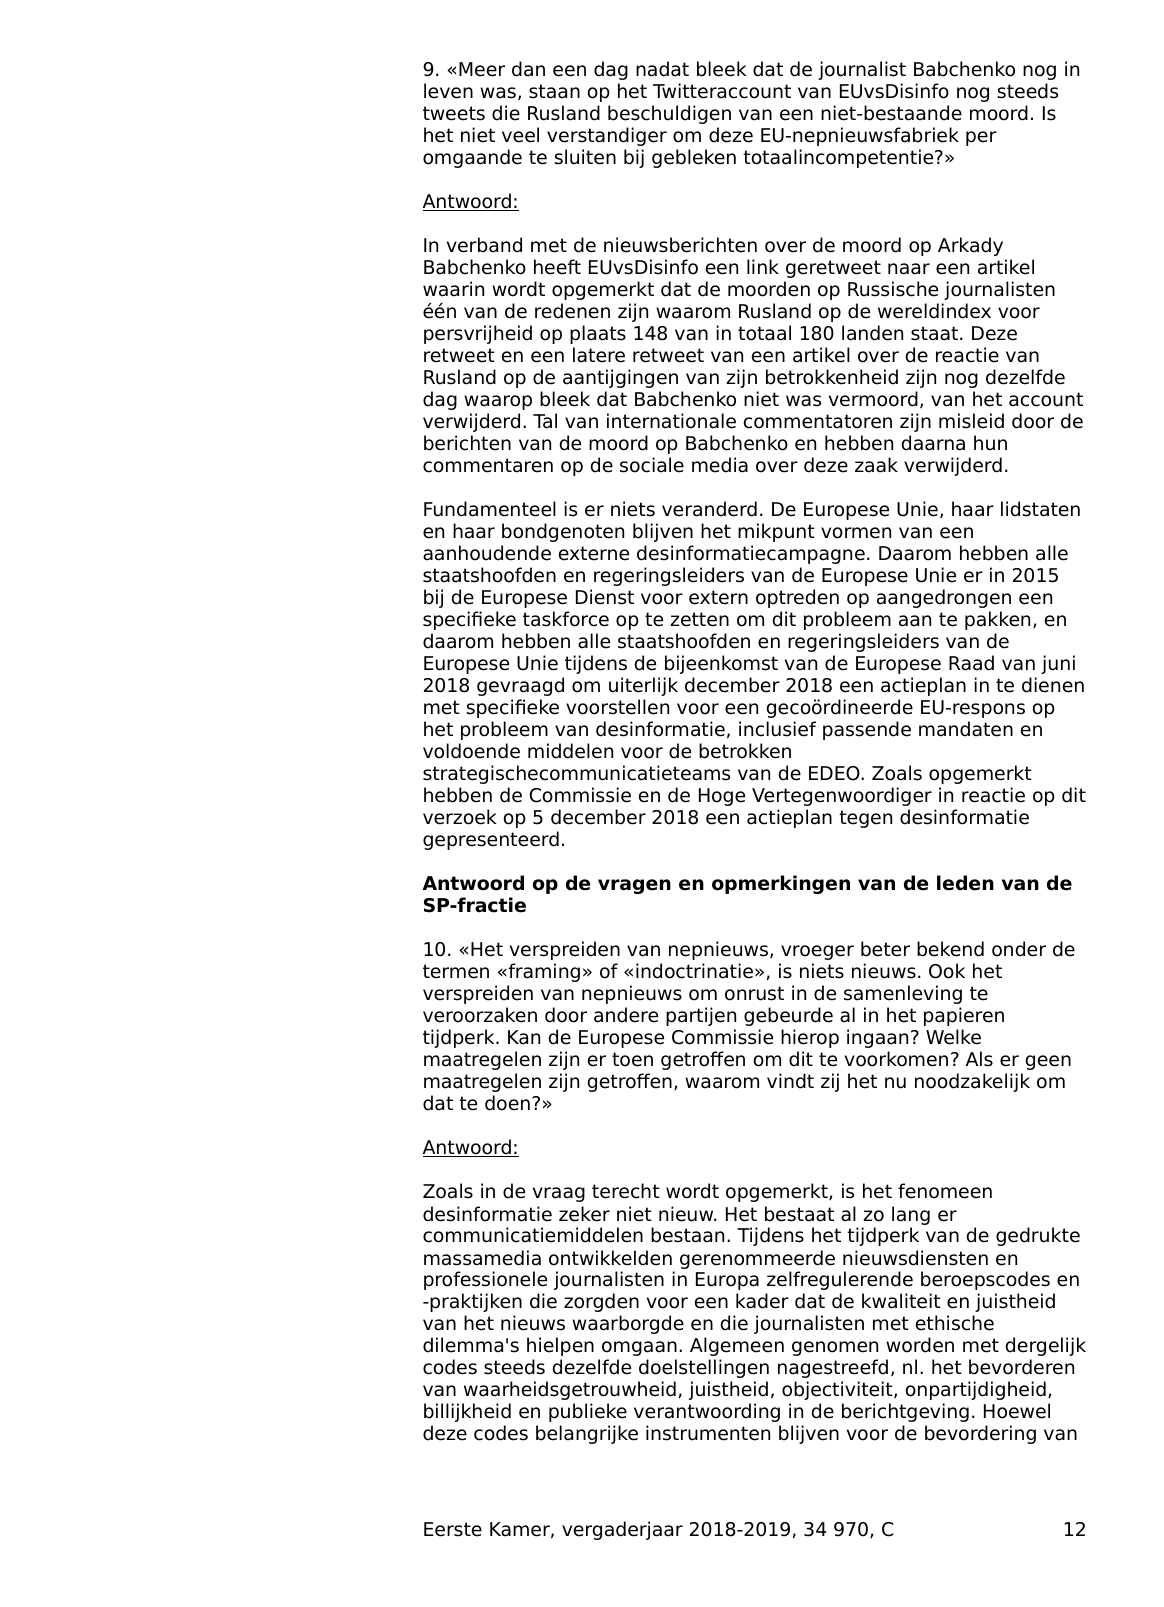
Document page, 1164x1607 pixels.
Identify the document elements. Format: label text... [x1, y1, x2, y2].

text Zoals in de vraag terecht wordt opgemerkt, is het fenomeen desinformatie zeker niet nieuw. Het bestaat al zo lang er communicatiemiddelen bestaan. Tijdens het tijdperk van de gedrukte massamedia ontwikkelden gerenommeerde nieuwsdiensten en professionele journalisten in Europa zelfregulerende beroepscodes en -praktijken die zorgden voor een kader dat de kwaliteit en juistheid van het nieuws waarborgde en die journalisten met ethische dilemma's hielpen omgaan. Algemeen genomen worden met dergelijk codes steeds dezelfde doelstellingen nagestreefd, nl. het bevorderen van waarheidsgetrouwheid, juistheid, objectiviteit, onpartijdigheid, billijkheid en publieke verantwoording in de berichtgeving. Hoewel deze codes belangrijke instrumenten blijven voor de bevordering van [422, 1181, 1087, 1445]
text 9. «Meer dan een dag nadat bleek dat de journalist Babchenko nog in leven was, staan op het Twitteraccount van EUvsDisinfo nog steeds tweets die Rusland beschuldigen van een niet-bestaande moord. Is het niet veel verstandiger om deze EU-nepnieuwsfabriek per omgaande te sluiten bij gebleken totaalincompetentie?» [422, 59, 1087, 169]
text Fundamenteel is er niets veranderd. De Europese Unie, haar lidstaten en haar bondgenoten blijven het mikpunt vormen van een aanhoudende externe desinformatiecampagne. Daarom hebben alle staatshoofden en regeringsleiders van de Europese Unie er in 2015 bij de Europese Dienst voor extern optreden op aangedrongen een specifieke taskforce op te zetten om dit probleem aan te pakken, en daarom hebben alle staatshoofden en regeringsleiders van de Europese Unie tijdens de bijeenkomst van de Europese Raad van juni 2018 gevraagd om uiterlijk december 2018 een actieplan in te dienen met specifieke voorstellen voor een gecoördineerde EU-respons op het probleem van desinformatie, inclusief passende mandaten en voldoende middelen voor de betrokken strategischecommunicatieteams van de EDEO. Zoals opgemerkt hebben de Commissie en de Hoge Vertegenwoordiger in reactie op dit verzoek op 5 december 2018 een actieplan tegen desinformatie gepresenteerd. [422, 499, 1087, 851]
subtitle Antwoord op de vragen en opmerkingen van de leden van de SP-fractie [422, 873, 1087, 917]
text In verband met de nieuwsberichten over de moord op Arkady Babchenko heeft EUvsDisinfo een link geretweet naar een artikel waarin wordt opgemerkt dat de moorden op Russische journalisten één van de redenen zijn waarom Rusland op de wereldindex voor persvrijheid op plaats 148 van in totaal 180 landen staat. Deze retweet en een latere retweet van een artikel over de reactie van Rusland op de aantijgingen van zijn betrokkenheid zijn nog dezelfde dag waarop bleek dat Babchenko niet was vermoord, van het account verwijderd. Tal van internationale commentatoren zijn misleid door de berichten van de moord op Babchenko en hebben daarna hun commentaren op de sociale media over deze zaak verwijderd. [422, 235, 1087, 477]
subtitle Antwoord: [422, 191, 1087, 213]
text 10. «Het verspreiden van nepnieuws, vroeger beter bekend onder de termen «framing» of «indoctrinatie», is niets nieuws. Ook het verspreiden van nepnieuws om onrust in de samenleving te veroorzaken door andere partijen gebeurde al in het papieren tijdperk. Kan de Europese Commissie hierop ingaan? Welke maatregelen zijn er toen getroffen om dit te voorkomen? Als er geen maatregelen zijn getroffen, waarom vindt zij het nu noodzakelijk om dat te doen?» [422, 939, 1087, 1115]
subtitle Antwoord: [422, 1137, 1087, 1159]
